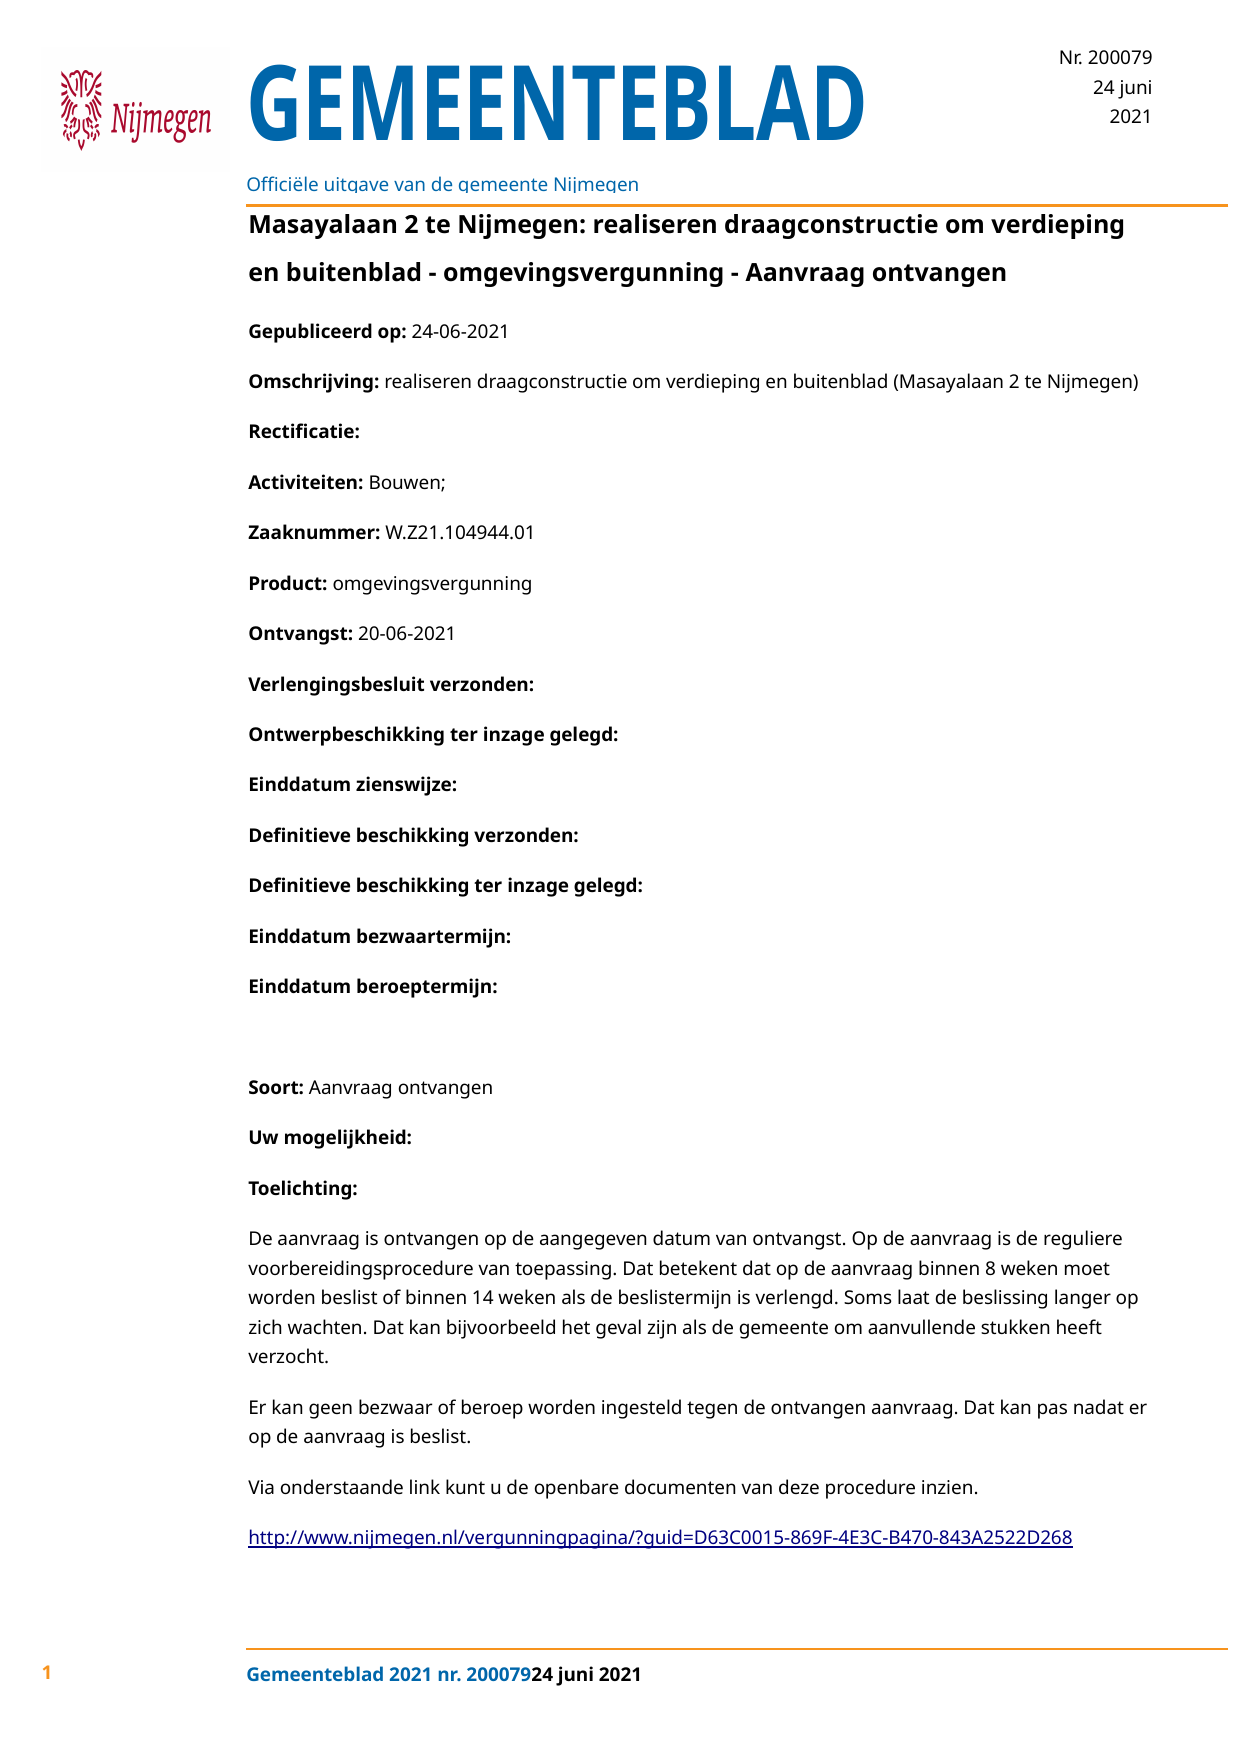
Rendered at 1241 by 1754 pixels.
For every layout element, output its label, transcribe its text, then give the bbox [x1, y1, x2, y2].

text Einddatum beroeptermijn: [248, 973, 1152, 999]
text Soort: Aanvraag ontvangen [248, 1074, 1152, 1100]
text Ontwerpbeschikking ter inzage gelegd: [248, 721, 1152, 747]
picture [41, 47, 231, 172]
text Omschrijving: realiseren draagconstructie om verdieping en buitenblad (Masayalaan 2 te Nijmegen) [248, 368, 1152, 394]
text Er kan geen bezwaar of beroep worden ingesteld tegen de ontvangen aanvraag. Dat kan pas nadat er op de aanvraag is beslist. [248, 1394, 1152, 1449]
text Einddatum zienswijze: [248, 772, 1152, 797]
text De aanvraag is ontvangen op de aangegeven datum van ontvangst. Op de aanvraag is de reguliere voorbereidingsprocedure van toepassing. Dat betekent dat op de aanvraag binnen 8 weken moet worden beslist of binnen 14 weken als de beslistermijn is verlengd. Soms laat de beslissing langer op zich wachten. Dat kan bijvoorbeeld het geval zijn als de gemeente om aanvullende stukken heeft verzocht. [248, 1225, 1152, 1369]
text http://www.nijmegen.nl/vergunningpagina/?guid=D63C0015-869F-4E3C-B470-843A2522D268 [248, 1524, 1152, 1550]
text Product: omgevingsvergunning [248, 570, 1152, 596]
text Einddatum bezwaartermijn: [248, 923, 1152, 949]
text Gepubliceerd op: 24-06-2021 [248, 318, 1152, 344]
text Rectificatie: [248, 419, 1152, 444]
text Zaaknummer: W.Z21.104944.01 [248, 519, 1152, 545]
text Uw mogelijkheid: [248, 1124, 1152, 1150]
text Ontvangst: 20-06-2021 [248, 620, 1152, 646]
text Verlengingsbesluit verzonden: [248, 671, 1152, 697]
text Definitieve beschikking verzonden: [248, 822, 1152, 848]
text Toelichting: [248, 1175, 1152, 1201]
text Via onderstaande link kunt u de openbare documenten van deze procedure inzien. [248, 1474, 1152, 1500]
text Activiteiten: Bouwen; [248, 469, 1152, 495]
text Masayalaan 2 te Nijmegen: realiseren draagconstructie om verdieping en buitenblad - omgevingsvergunning - Aanvraag ontvangen [248, 207, 1152, 288]
text Definitieve beschikking ter inzage gelegd: [248, 872, 1152, 898]
